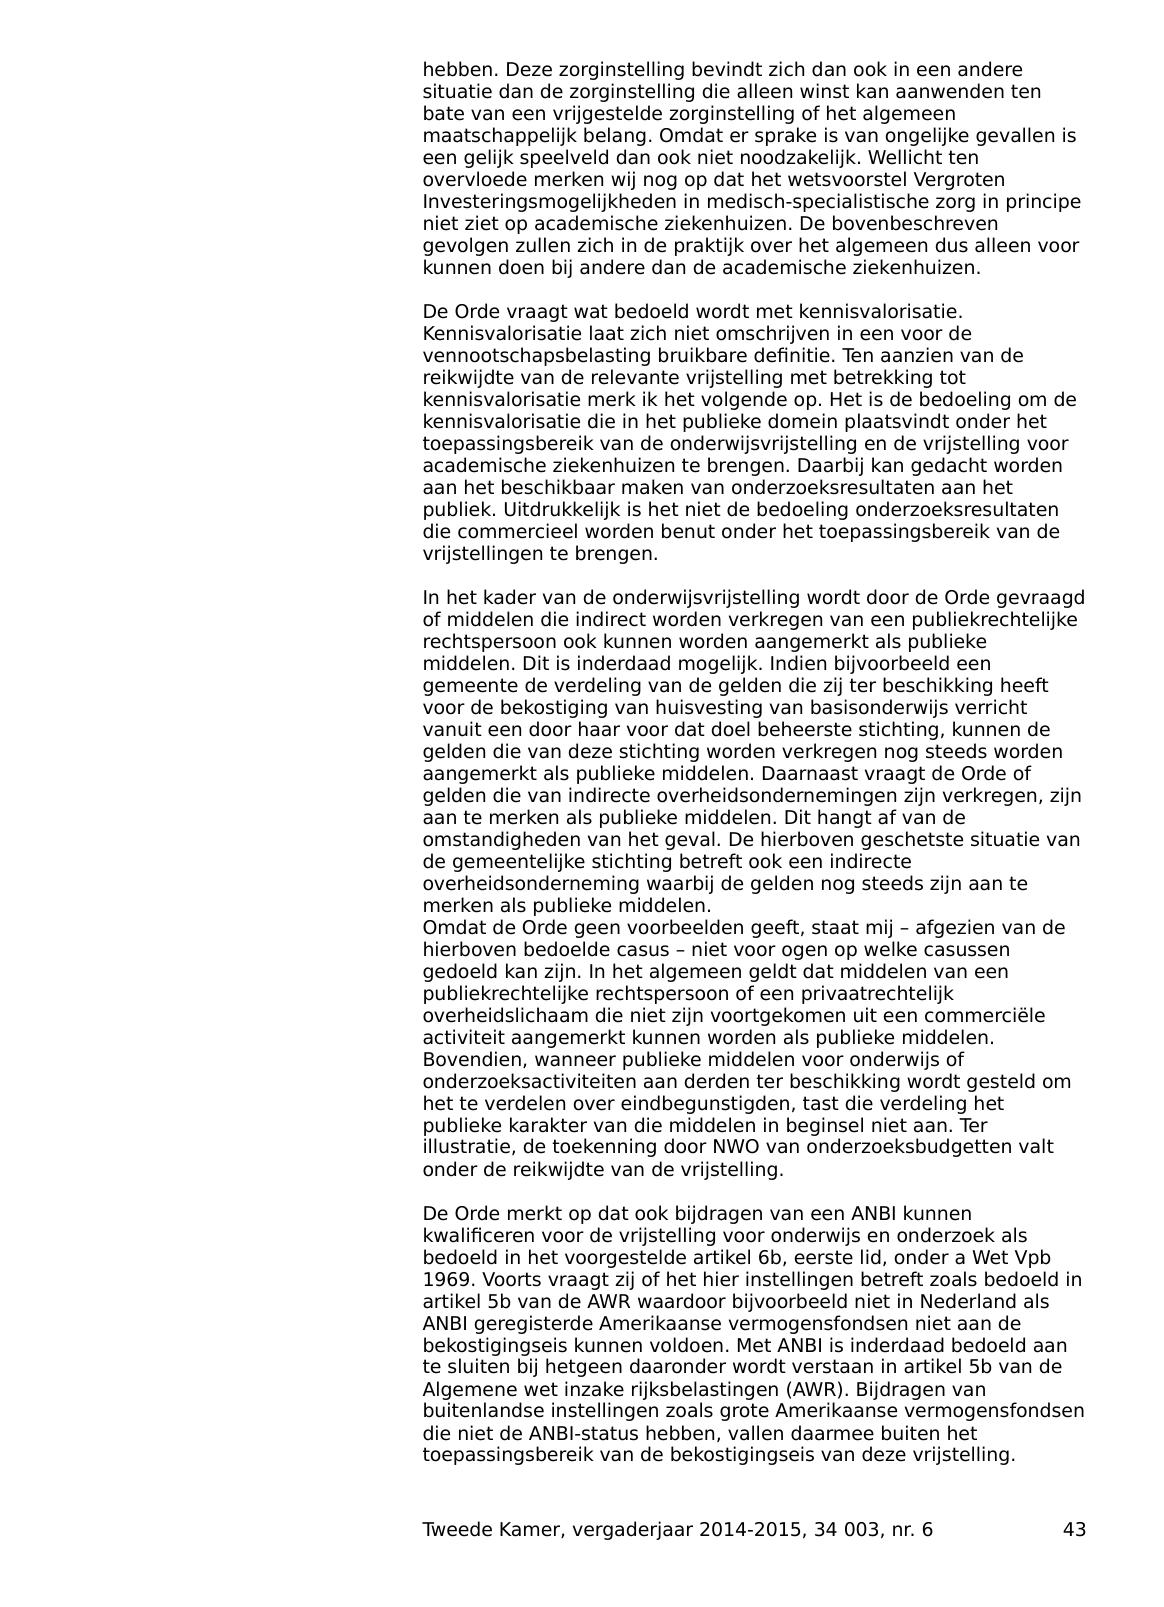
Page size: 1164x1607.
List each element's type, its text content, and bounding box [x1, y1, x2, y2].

text De Orde vraagt wat bedoeld wordt met kennisvalorisatie. Kennisvalorisatie laat zich niet omschrijven in een voor de vennootschapsbelasting bruikbare definitie. Ten aanzien van de reikwijdte van de relevante vrijstelling met betrekking tot kennisvalorisatie merk ik het volgende op. Het is de bedoeling om de kennisvalorisatie die in het publieke domein plaatsvindt onder het toepassingsbereik van de onderwijsvrijstelling en de vrijstelling voor academische ziekenhuizen te brengen. Daarbij kan gedacht worden aan het beschikbaar maken van onderzoeksresultaten aan het publiek. Uitdrukkelijk is het niet de bedoeling onderzoeksresultaten die commercieel worden benut onder het toepassingsbereik van de vrijstellingen te brengen. [422, 301, 1087, 565]
text De Orde merkt op dat ook bijdragen van een ANBI kunnen kwalificeren voor de vrijstelling voor onderwijs en onderzoek als bedoeld in het voorgestelde artikel 6b, eerste lid, onder a Wet Vpb 1969. Voorts vraagt zij of het hier instellingen betreft zoals bedoeld in artikel 5b van de AWR waardoor bijvoorbeeld niet in Nederland als ANBI geregisterde Amerikaanse vermogensfondsen niet aan de bekostigingseis kunnen voldoen. Met ANBI is inderdaad bedoeld aan te sluiten bij hetgeen daaronder wordt verstaan in artikel 5b van de Algemene wet inzake rijksbelastingen (AWR). Bijdragen van buitenlandse instellingen zoals grote Amerikaanse vermogensfondsen die niet de ANBI-status hebben, vallen daarmee buiten het toepassingsbereik van de bekostigingseis van deze vrijstelling. [422, 1203, 1087, 1466]
text Omdat de Orde geen voorbeelden geeft, staat mij – afgezien van de hierboven bedoelde casus – niet voor ogen op welke casussen gedoeld kan zijn. In het algemeen geldt dat middelen van een publiekrechtelijke rechtspersoon of een privaatrechtelijk overheidslichaam die niet zijn voortgekomen uit een commerciële activiteit aangemerkt kunnen worden als publieke middelen. Bovendien, wanneer publieke middelen voor onderwijs of onderzoeksactiviteiten aan derden ter beschikking wordt gesteld om het te verdelen over eindbegunstigden, tast die verdeling het publieke karakter van die middelen in beginsel niet aan. Ter illustratie, de toekenning door NWO van onderzoeksbudgetten valt onder de reikwijdte van de vrijstelling. [422, 917, 1087, 1180]
text In het kader van de onderwijsvrijstelling wordt door de Orde gevraagd of middelen die indirect worden verkregen van een publiekrechtelijke rechtspersoon ook kunnen worden aangemerkt als publieke middelen. Dit is inderdaad mogelijk. Indien bijvoorbeeld een gemeente de verdeling van de gelden die zij ter beschikking heeft voor de bekostiging van huisvesting van basisonderwijs verricht vanuit een door haar voor dat doel beheerste stichting, kunnen de gelden die van deze stichting worden verkregen nog steeds worden aangemerkt als publieke middelen. Daarnaast vraagt de Orde of gelden die van indirecte overheidsondernemingen zijn verkregen, zijn aan te merken als publieke middelen. Dit hangt af van de omstandigheden van het geval. De hierboven geschetste situatie van de gemeentelijke stichting betreft ook een indirecte overheidsonderneming waarbij de gelden nog steeds zijn aan te merken als publieke middelen. [422, 587, 1087, 917]
text hebben. Deze zorginstelling bevindt zich dan ook in een andere situatie dan de zorginstelling die alleen winst kan aanwenden ten bate van een vrijgestelde zorginstelling of het algemeen maatschappelijk belang. Omdat er sprake is van ongelijke gevallen is een gelijk speelveld dan ook niet noodzakelijk. Wellicht ten overvloede merken wij nog op dat het wetsvoorstel Vergroten Investeringsmogelijkheden in medisch-specialistische zorg in principe niet ziet op academische ziekenhuizen. De bovenbeschreven gevolgen zullen zich in de praktijk over het algemeen dus alleen voor kunnen doen bij andere dan de academische ziekenhuizen. [422, 59, 1087, 279]
